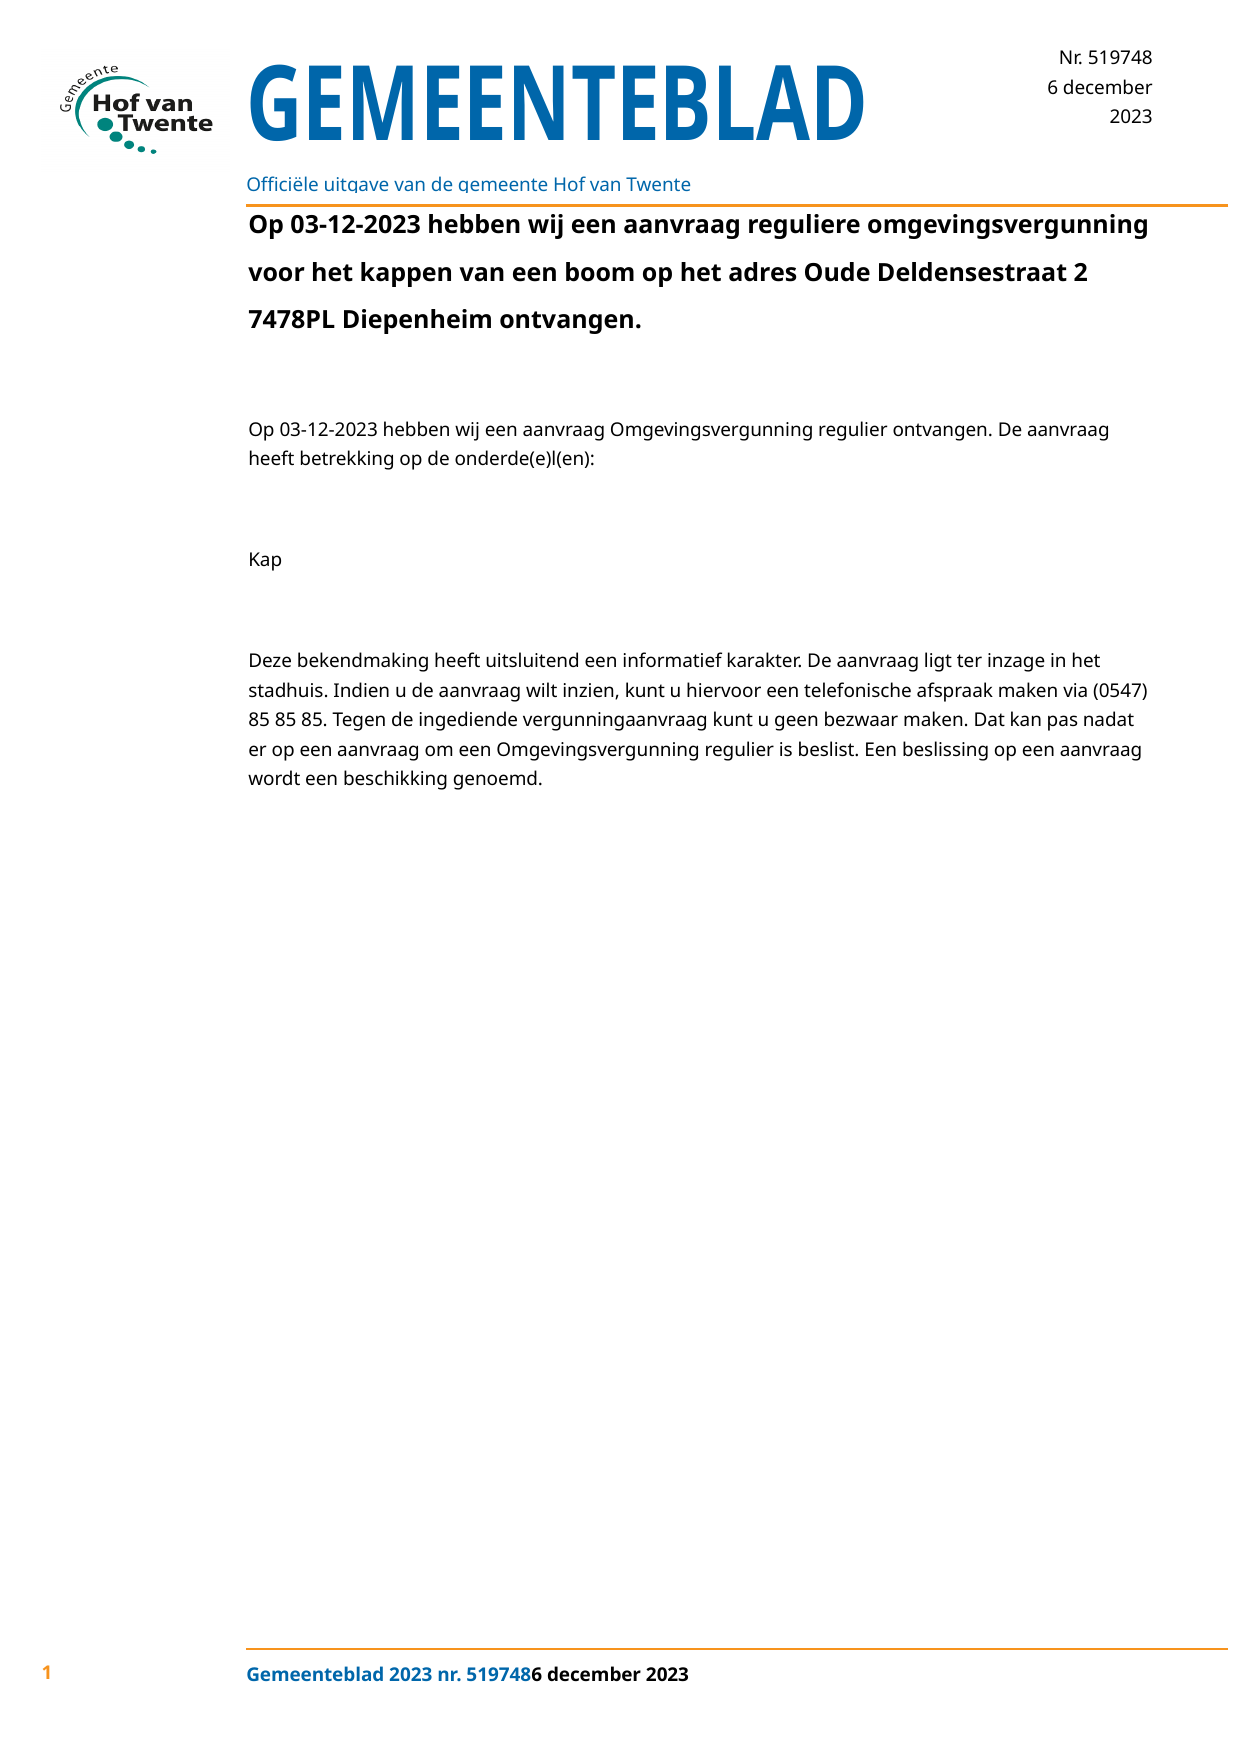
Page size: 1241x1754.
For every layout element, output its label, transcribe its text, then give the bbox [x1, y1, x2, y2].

text Op 03-12-2023 hebben wij een aanvraag Omgevingsvergunning regulier ontvangen. De aanvraag heeft betrekking op de onderde(e)l(en): [248, 416, 1152, 471]
text Kap [248, 546, 1152, 572]
text Deze bekendmaking heeft uitsluitend een informatief karakter. De aanvraag ligt ter inzage in het stadhuis. Indien u de aanvraag wilt inzien, kunt u hiervoor een telefonische afspraak maken via (0547) 85 85 85. Tegen de ingediende vergunningaanvraag kunt u geen bezwaar maken. Dat kan pas nadat er op een aanvraag om een Omgevingsvergunning regulier is beslist. Een beslissing op een aanvraag wordt een beschikking genoemd. [248, 647, 1152, 791]
text Op 03-12-2023 hebben wij een aanvraag reguliere omgevingsvergunning voor het kappen van een boom op het adres Oude Deldensestraat 2 7478PL Diepenheim ontvangen. [248, 207, 1152, 336]
picture [41, 47, 231, 172]
